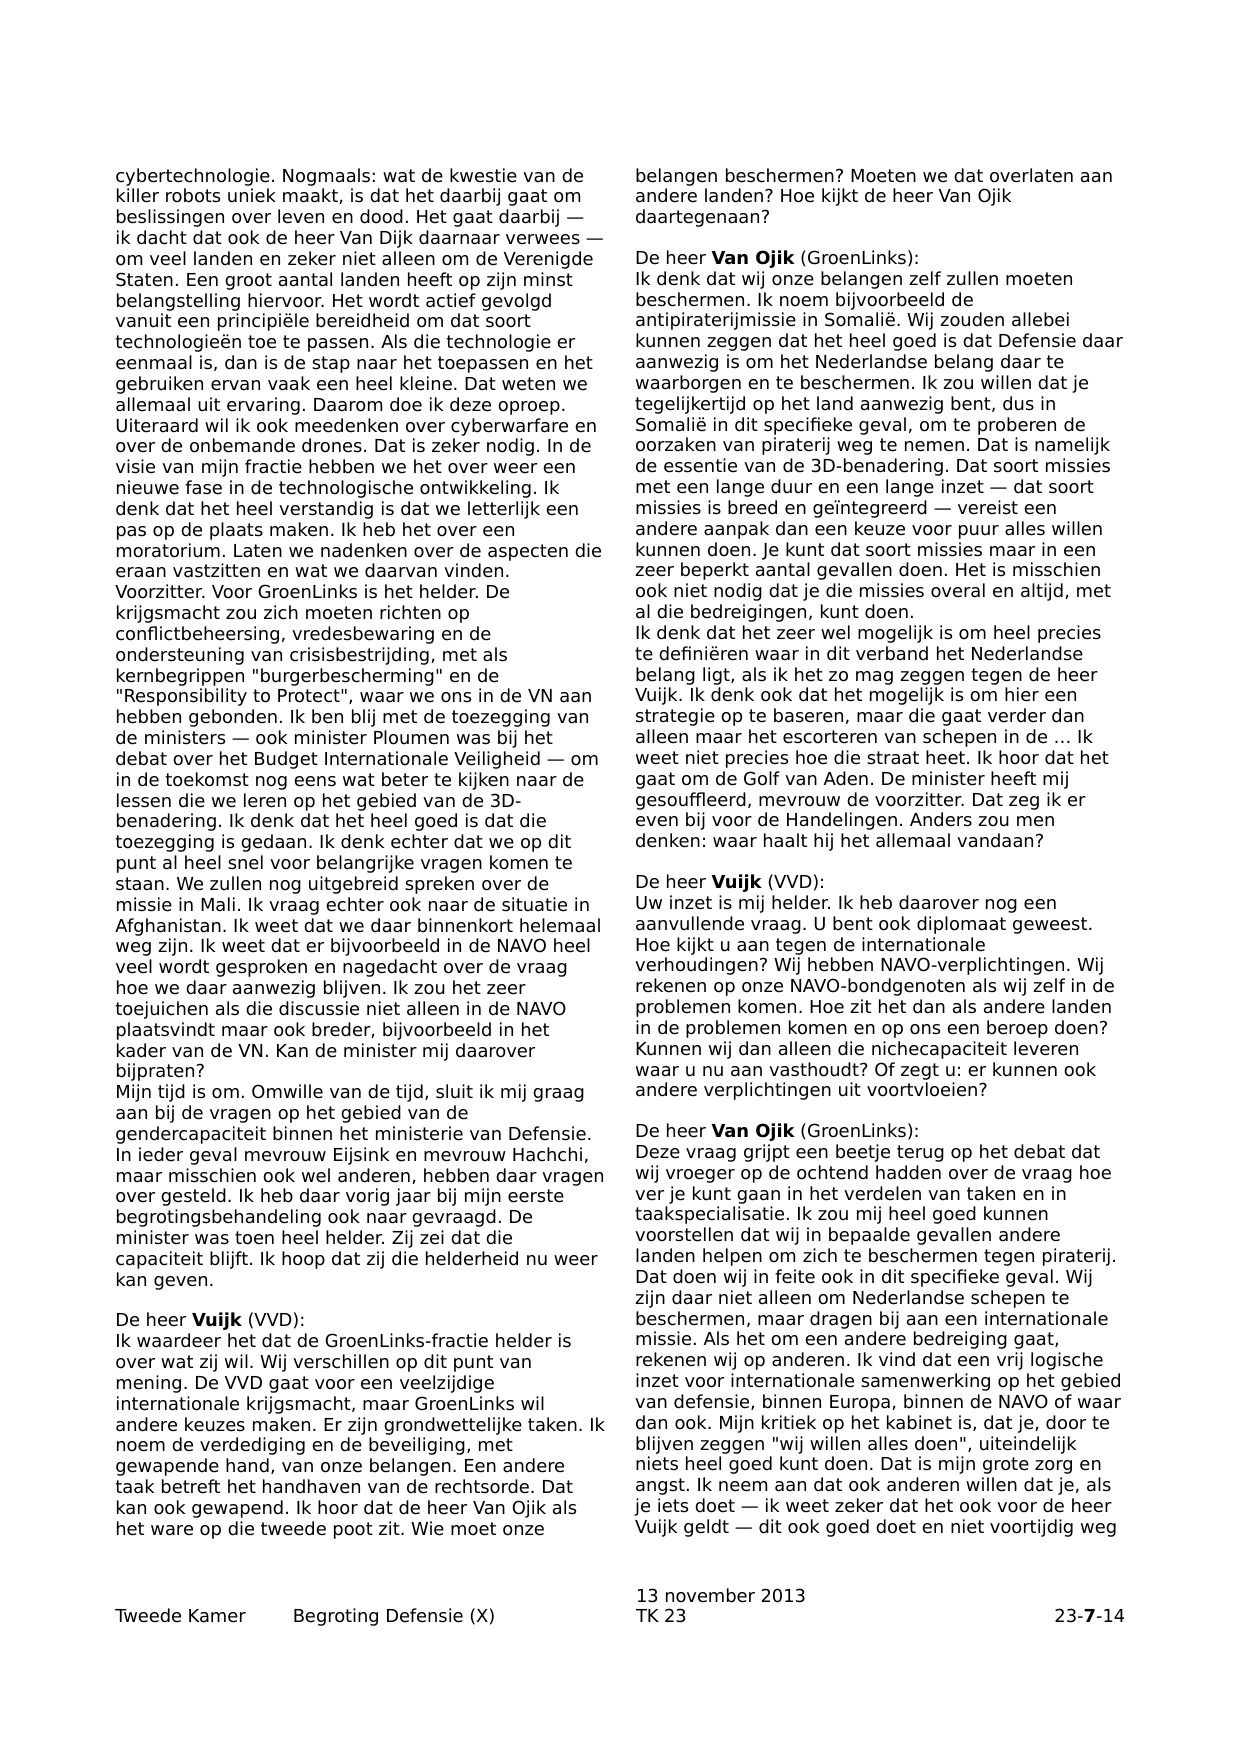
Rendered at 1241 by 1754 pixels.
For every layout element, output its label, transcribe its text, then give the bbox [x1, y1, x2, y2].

text Ik denk dat het zeer wel mogelijk is om heel precies te definiëren waar in dit verband het Nederlandse belang ligt, als ik het zo mag zeggen tegen de heer Vuijk. Ik denk ook dat het mogelijk is om hier een strategie op te baseren, maar die gaat verder dan alleen maar het escorteren van schepen in de … Ik weet niet precies hoe die straat heet. Ik hoor dat het gaat om de Golf van Aden. De minister heeft mij gesouffleerd, mevrouw de voorzitter. Dat zeg ik er even bij voor de Handelingen. Anders zou men denken: waar haalt hij het allemaal vandaan? [635, 623, 1125, 852]
text belangen beschermen? Moeten we dat overlaten aan andere landen? Hoe kijkt de heer Van Ojik daartegenaan? [635, 165, 1125, 228]
text Mijn tijd is om. Omwille van de tijd, sluit ik mij graag aan bij de vragen op het gebied van de gendercapaciteit binnen het ministerie van Defensie. In ieder geval mevrouw Eijsink en mevrouw Hachchi, maar misschien ook wel anderen, hebben daar vragen over gesteld. Ik heb daar vorig jaar bij mijn eerste begrotingsbehandeling ook naar gevraagd. De minister was toen heel helder. Zij zei dat die capaciteit blijft. Ik hoop dat zij die helderheid nu weer kan geven. [115, 1082, 605, 1290]
text De heer Van Ojik (GroenLinks): [635, 1121, 1125, 1142]
text De heer Van Ojik (GroenLinks): [635, 248, 1125, 268]
text Voorzitter. Voor GroenLinks is het helder. De krijgsmacht zou zich moeten richten op conflictbeheersing, vredesbewaring en de ondersteuning van crisisbestrijding, met als kernbegrippen "burgerbescherming" en de "Responsibility to Protect", waar we ons in de VN aan hebben gebonden. Ik ben blij met de toezegging van de ministers — ook minister Ploumen was bij het debat over het Budget Internationale Veiligheid — om in de toekomst nog eens wat beter te kijken naar de lessen die we leren op het gebied van de 3D-benadering. Ik denk dat het heel goed is dat die toezegging is gedaan. Ik denk echter dat we op dit punt al heel snel voor belangrijke vragen komen te staan. We zullen nog uitgebreid spreken over de missie in Mali. Ik vraag echter ook naar de situatie in Afghanistan. Ik weet dat we daar binnenkort helemaal weg zijn. Ik weet dat er bijvoorbeeld in de NAVO heel veel wordt gesproken en nagedacht over de vraag hoe we daar aanwezig blijven. Ik zou het zeer toejuichen als die discussie niet alleen in de NAVO plaatsvindt maar ook breder, bijvoorbeeld in het kader van de VN. Kan de minister mij daarover bijpraten? [115, 582, 605, 1082]
text Uw inzet is mij helder. Ik heb daarover nog een aanvullende vraag. U bent ook diplomaat geweest. Hoe kijkt u aan tegen de internationale verhoudingen? Wij hebben NAVO-verplichtingen. Wij rekenen op onze NAVO-bondgenoten als wij zelf in de problemen komen. Hoe zit het dan als andere landen in de problemen komen en op ons een beroep doen? Kunnen wij dan alleen die nichecapaciteit leveren waar u nu aan vasthoudt? Of zegt u: er kunnen ook andere verplichtingen uit voortvloeien? [635, 893, 1125, 1101]
text Ik denk dat wij onze belangen zelf zullen moeten beschermen. Ik noem bijvoorbeeld de antipiraterijmissie in Somalië. Wij zouden allebei kunnen zeggen dat het heel goed is dat Defensie daar aanwezig is om het Nederlandse belang daar te waarborgen en te beschermen. Ik zou willen dat je tegelijkertijd op het land aanwezig bent, dus in Somalië in dit specifieke geval, om te proberen de oorzaken van piraterij weg te nemen. Dat is namelijk de essentie van de 3D-benadering. Dat soort missies met een lange duur en een lange inzet — dat soort missies is breed en geïntegreerd — vereist een andere aanpak dan een keuze voor puur alles willen kunnen doen. Je kunt dat soort missies maar in een zeer beperkt aantal gevallen doen. Het is misschien ook niet nodig dat je die missies overal en altijd, met al die bedreigingen, kunt doen. [635, 268, 1125, 623]
text Deze vraag grijpt een beetje terug op het debat dat wij vroeger op de ochtend hadden over de vraag hoe ver je kunt gaan in het verdelen van taken en in taakspecialisatie. Ik zou mij heel goed kunnen voorstellen dat wij in bepaalde gevallen andere landen helpen om zich te beschermen tegen piraterij. Dat doen wij in feite ook in dit specifieke geval. Wij zijn daar niet alleen om Nederlandse schepen te beschermen, maar dragen bij aan een internationale missie. Als het om een andere bedreiging gaat, rekenen wij op anderen. Ik vind dat een vrij logische inzet voor internationale samenwerking op het gebied van defensie, binnen Europa, binnen de NAVO of waar dan ook. Mijn kritiek op het kabinet is, dat je, door te blijven zeggen "wij willen alles doen", uiteindelijk niets heel goed kunt doen. Dat is mijn grote zorg en angst. Ik neem aan dat ook anderen willen dat je, als je iets doet — ik weet zeker dat het ook voor de heer Vuijk geldt — dit ook goed doet en niet voortijdig weg [635, 1142, 1125, 1537]
text De heer Vuijk (VVD): [635, 872, 1125, 893]
text cybertechnologie. Nogmaals: wat de kwestie van de killer robots uniek maakt, is dat het daarbij gaat om beslissingen over leven en dood. Het gaat daarbij — ik dacht dat ook de heer Van Dijk daarnaar verwees — om veel landen en zeker niet alleen om de Verenigde Staten. Een groot aantal landen heeft op zijn minst belangstelling hiervoor. Het wordt actief gevolgd vanuit een principiële bereidheid om dat soort technologieën toe te passen. Als die technologie er eenmaal is, dan is de stap naar het toepassen en het gebruiken ervan vaak een heel kleine. Dat weten we allemaal uit ervaring. Daarom doe ik deze oproep. Uiteraard wil ik ook meedenken over cyberwarfare en over de onbemande drones. Dat is zeker nodig. In de visie van mijn fractie hebben we het over weer een nieuwe fase in de technologische ontwikkeling. Ik denk dat het heel verstandig is dat we letterlijk een pas op de plaats maken. Ik heb het over een moratorium. Laten we nadenken over de aspecten die eraan vastzitten en wat we daarvan vinden. [115, 165, 605, 582]
text Ik waardeer het dat de GroenLinks-fractie helder is over wat zij wil. Wij verschillen op dit punt van mening. De VVD gaat voor een veelzijdige internationale krijgsmacht, maar GroenLinks wil andere keuzes maken. Er zijn grondwettelijke taken. Ik noem de verdediging en de beveiliging, met gewapende hand, van onze belangen. Een andere taak betreft het handhaven van de rechtsorde. Dat kan ook gewapend. Ik hoor dat de heer Van Ojik als het ware op die tweede poot zit. Wie moet onze [115, 1331, 605, 1539]
text De heer Vuijk (VVD): [115, 1310, 605, 1331]
